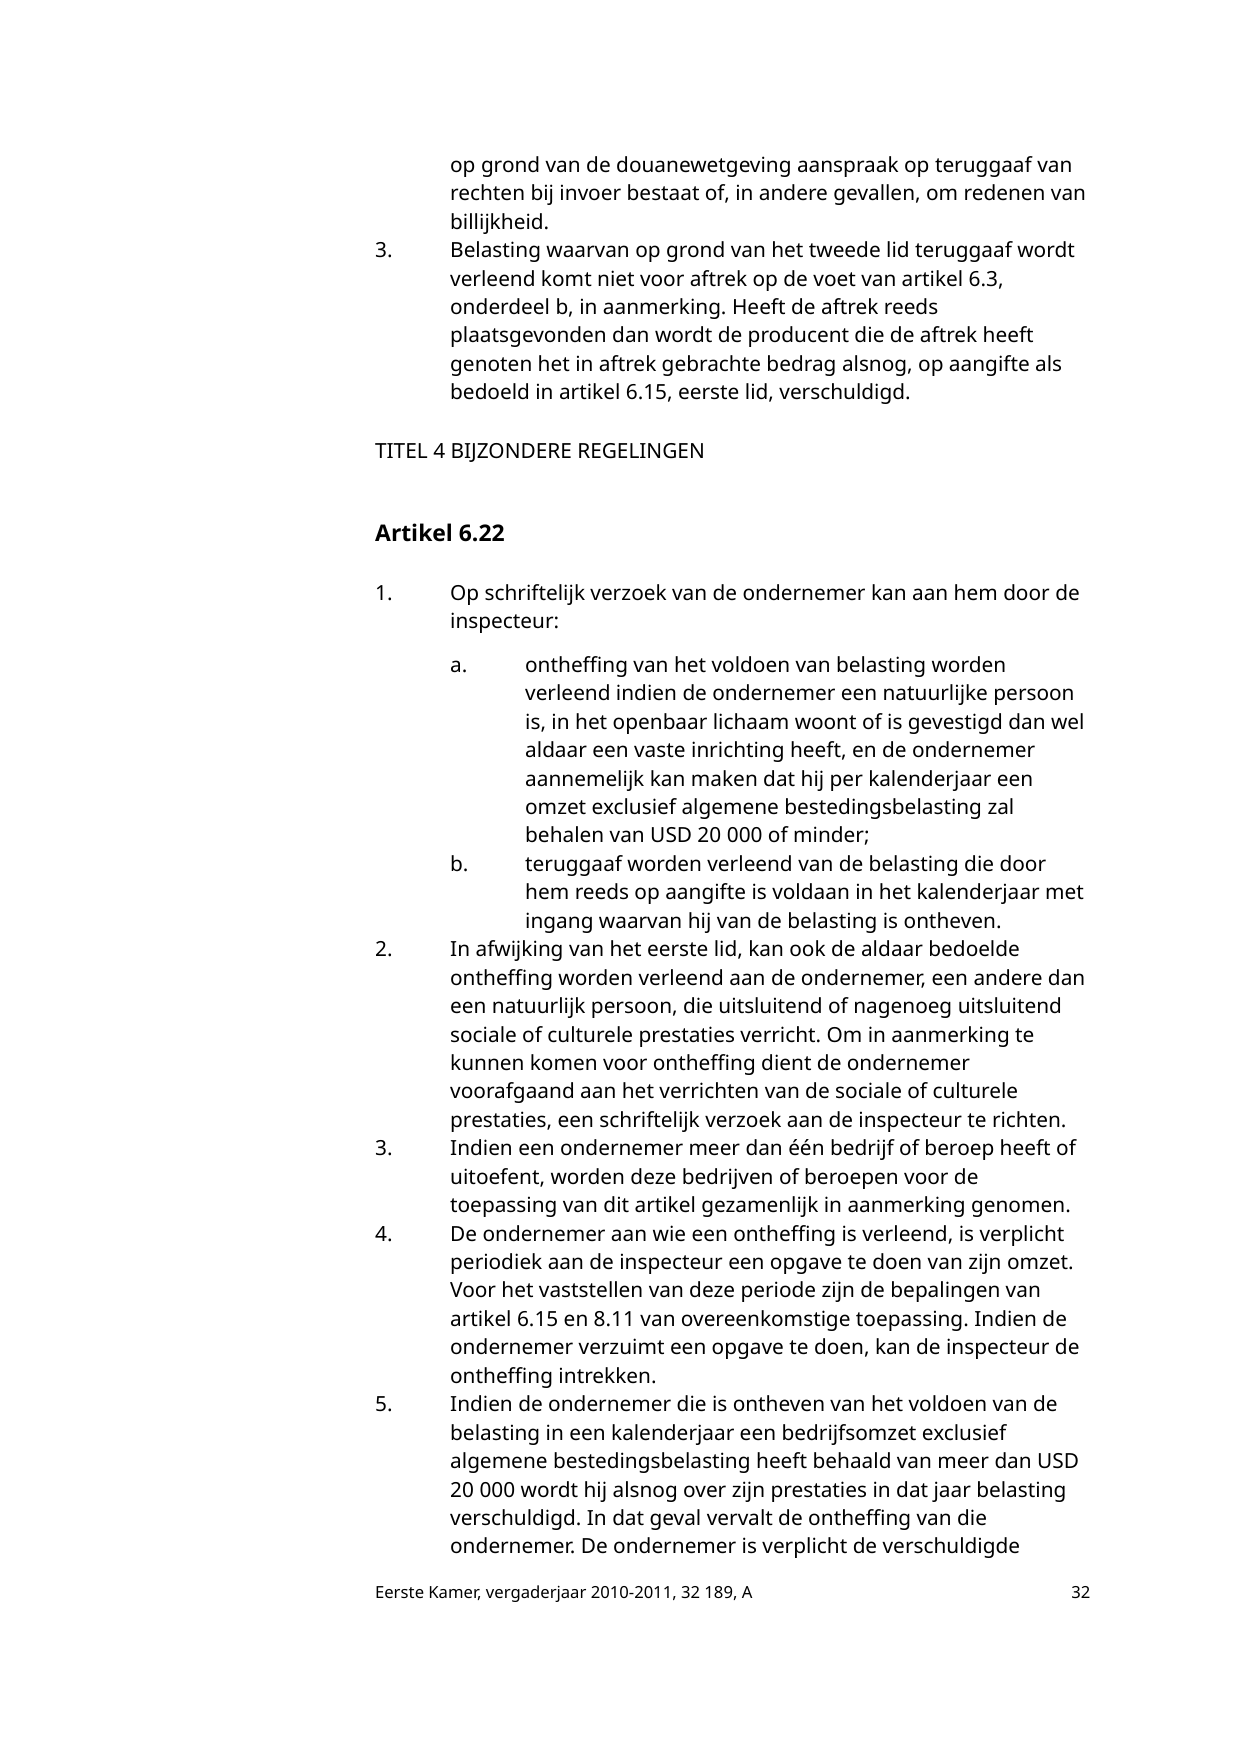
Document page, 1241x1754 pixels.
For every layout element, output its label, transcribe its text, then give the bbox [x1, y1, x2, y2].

list Belasting waarvan op grond van het tweede lid teruggaaf wordt verleend komt niet voor aftrek op de voet van artikel 6.3, onderdeel b, in aanmerking. Heeft de aftrek reeds plaatsgevonden dan wordt de producent die de aftrek heeft genoten het in aftrek gebrachte bedrag alsnog, op aangifte als bedoeld in artikel 6.15, eerste lid, verschuldigd. [375, 235, 1090, 406]
subtitle TITEL 4 BIJZONDERE REGELINGEN [375, 436, 1090, 464]
list op grond van de douanewetgeving aanspraak op teruggaaf van rechten bij invoer bestaat of, in andere gevallen, om redenen van billijkheid. [375, 150, 1090, 235]
list De ondernemer aan wie een ontheffing is verleend, is verplicht periodiek aan de inspecteur een opgave te doen van zijn omzet. Voor het vaststellen van deze periode zijn de bepalingen van artikel 6.15 en 8.11 van overeenkomstige toepassing. Indien de ondernemer verzuimt een opgave te doen, kan de inspecteur de ontheffing intrekken. [375, 1219, 1090, 1389]
list In afwijking van het eerste lid, kan ook de aldaar bedoelde ontheffing worden verleend aan de ondernemer, een andere dan een natuurlijk persoon, die uitsluitend of nagenoeg uitsluitend sociale of culturele prestaties verricht. Om in aanmerking te kunnen komen voor ontheffing dient de ondernemer voorafgaand aan het verrichten van de sociale of culturele prestaties, een schriftelijk verzoek aan de inspecteur te richten. [375, 934, 1090, 1133]
list Op schriftelijk verzoek van de ondernemer kan aan hem door de inspecteur: [375, 578, 1090, 635]
subtitle Artikel 6.22 [375, 517, 1090, 548]
list Indien een ondernemer meer dan één bedrijf of beroep heeft of uitoefent, worden deze bedrijven of beroepen voor de toepassing van dit artikel gezamenlijk in aanmerking genomen. [375, 1133, 1090, 1219]
list Indien de ondernemer die is ontheven van het voldoen van de belasting in een kalenderjaar een bedrijfsomzet exclusief algemene bestedingsbelasting heeft behaald van meer dan USD 20 000 wordt hij alsnog over zijn prestaties in dat jaar belasting verschuldigd. In dat geval vervalt de ontheffing van die ondernemer. De ondernemer is verplicht de verschuldigde [375, 1389, 1090, 1560]
list ontheffing van het voldoen van belasting worden verleend indien de ondernemer een natuurlijke persoon is, in het openbaar lichaam woont of is gevestigd dan wel aldaar een vaste inrichting heeft, en de ondernemer aannemelijk kan maken dat hij per kalenderjaar een omzet exclusief algemene bestedingsbelasting zal behalen van USD 20 000 of minder; [450, 650, 1090, 849]
list teruggaaf worden verleend van de belasting die door hem reeds op aangifte is voldaan in het kalenderjaar met ingang waarvan hij van de belasting is ontheven. [450, 849, 1090, 934]
